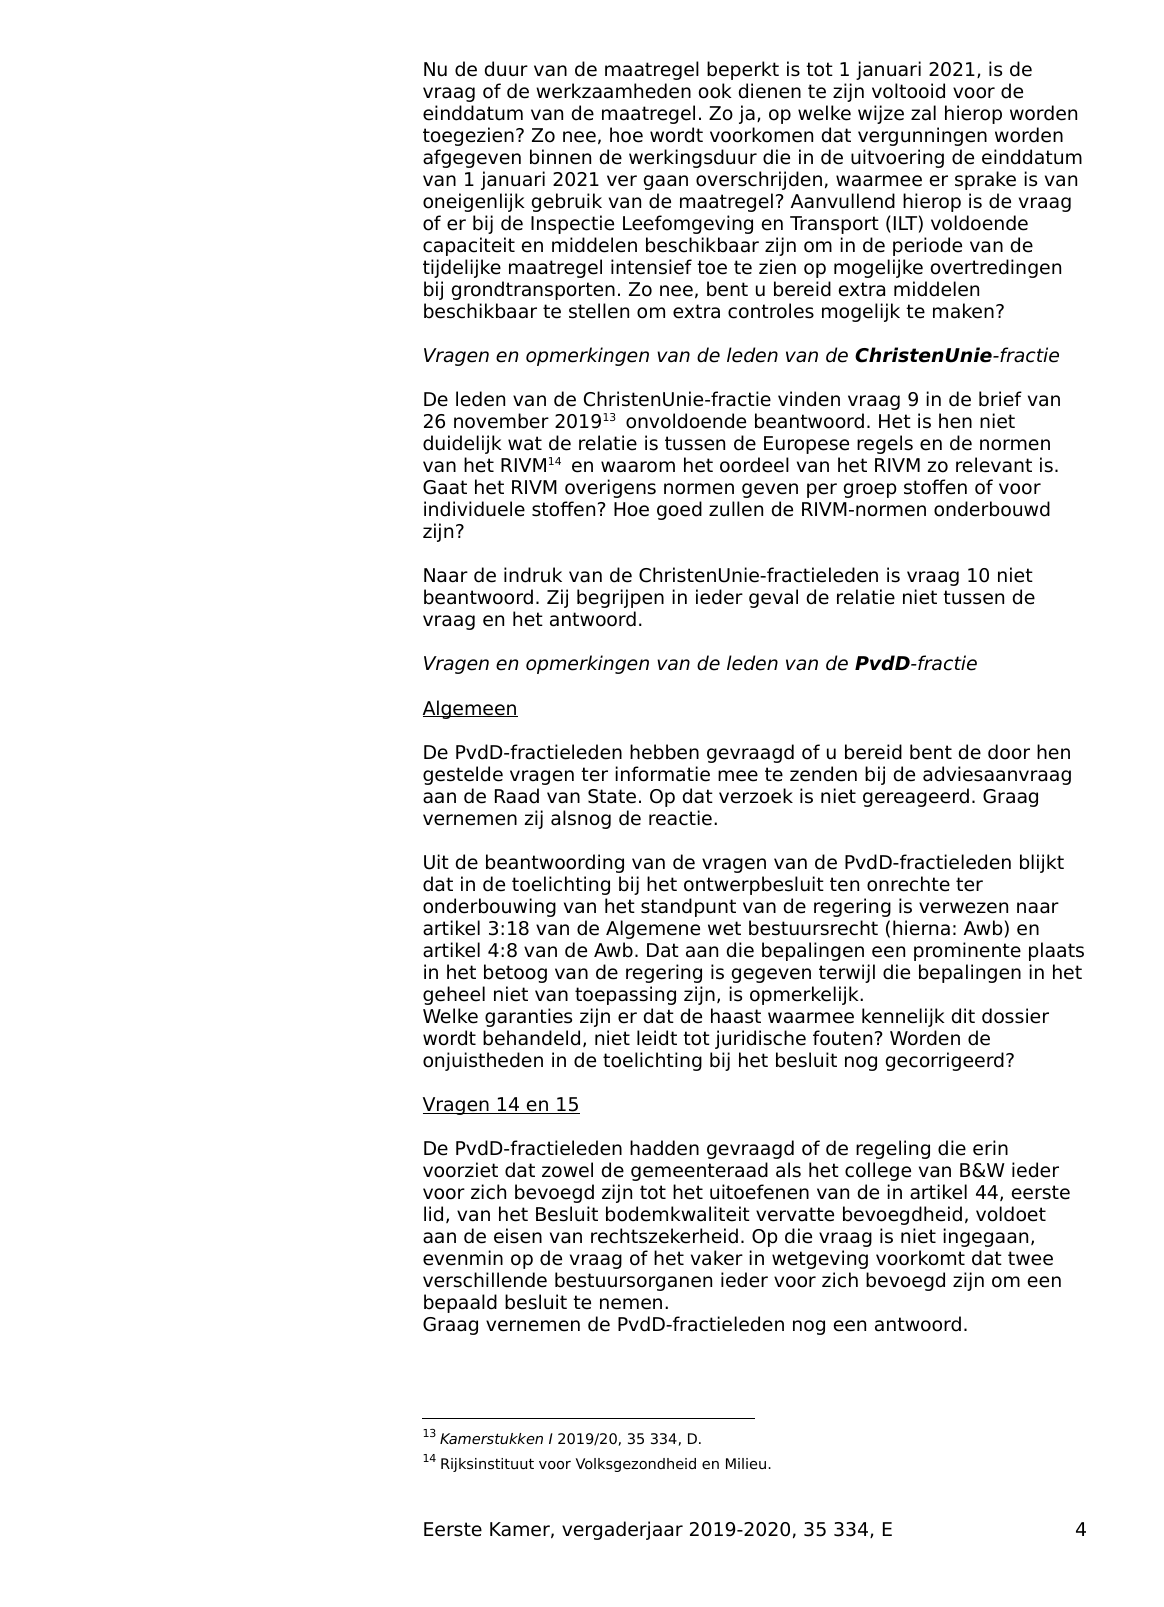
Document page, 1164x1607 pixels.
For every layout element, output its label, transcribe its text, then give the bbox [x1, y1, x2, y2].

subtitle Vragen 14 en 15 [422, 1094, 1087, 1116]
text De PvdD-fractieleden hebben gevraagd of u bereid bent de door hen gestelde vragen ter informatie mee te zenden bij de adviesaanvraag aan de Raad van State. Op dat verzoek is niet gereageerd. Graag vernemen zij alsnog de reactie. [422, 742, 1087, 829]
text Welke garanties zijn er dat de haast waarmee kennelijk dit dossier wordt behandeld, niet leidt tot juridische fouten? Worden de onjuistheden in de toelichting bij het besluit nog gecorrigeerd? [422, 1006, 1087, 1072]
text Graag vernemen de PvdD-fractieleden nog een antwoord. [422, 1314, 1087, 1336]
subtitle Algemeen [422, 697, 1087, 719]
text Nu de duur van de maatregel beperkt is tot 1 januari 2021, is de vraag of de werkzaamheden ook dienen te zijn voltooid voor de einddatum van de maatregel. Zo ja, op welke wijze zal hierop worden toegezien? Zo nee, hoe wordt voorkomen dat vergunningen worden afgegeven binnen de werkingsduur die in de uitvoering de einddatum van 1 januari 2021 ver gaan overschrijden, waarmee er sprake is van oneigenlijk gebruik van de maatregel? Aanvullend hierop is de vraag of er bij de Inspectie Leefomgeving en Transport (ILT) voldoende capaciteit en middelen beschikbaar zijn om in de periode van de tijdelijke maatregel intensief toe te zien op mogelijke overtredingen bij grondtransporten. Zo nee, bent u bereid extra middelen beschikbaar te stellen om extra controles mogelijk te maken? [422, 59, 1087, 323]
text De leden van de ChristenUnie-fractie vinden vraag 9 in de brief van 26 november 2019 onvoldoende beantwoord. Het is hen niet duidelijk wat de relatie is tussen de Europese regels en de normen van het RIVM en waarom het oordeel van het RIVM zo relevant is. Gaat het RIVM overigens normen geven per groep stoffen of voor individuele stoffen? Hoe goed zullen de RIVM-normen onderbouwd zijn? [422, 389, 1087, 543]
text Kamerstukken I 2019/20, 35 334, D. [422, 1427, 1087, 1449]
text Uit de beantwoording van de vragen van de PvdD-fractieleden blijkt dat in de toelichting bij het ontwerpbesluit ten onrechte ter onderbouwing van het standpunt van de regering is verwezen naar artikel 3:18 van de Algemene wet bestuursrecht (hierna: Awb) en artikel 4:8 van de Awb. Dat aan die bepalingen een prominente plaats in het betoog van de regering is gegeven terwijl die bepalingen in het geheel niet van toepassing zijn, is opmerkelijk. [422, 852, 1087, 1006]
subtitle Vragen en opmerkingen van de leden van de ChristenUnie-fractie [422, 345, 1087, 367]
text Rijksinstituut voor Volksgezondheid en Milieu. [422, 1452, 1087, 1474]
text De PvdD-fractieleden hadden gevraagd of de regeling die erin voorziet dat zowel de gemeenteraad als het college van B&W ieder voor zich bevoegd zijn tot het uitoefenen van de in artikel 44, eerste lid, van het Besluit bodemkwaliteit vervatte bevoegdheid, voldoet aan de eisen van rechtszekerheid. Op die vraag is niet ingegaan, evenmin op de vraag of het vaker in wetgeving voorkomt dat twee verschillende bestuursorganen ieder voor zich bevoegd zijn om een bepaald besluit te nemen. [422, 1138, 1087, 1314]
subtitle Vragen en opmerkingen van de leden van de PvdD-fractie [422, 653, 1087, 675]
text Naar de indruk van de ChristenUnie-fractieleden is vraag 10 niet beantwoord. Zij begrijpen in ieder geval de relatie niet tussen de vraag en het antwoord. [422, 565, 1087, 631]
